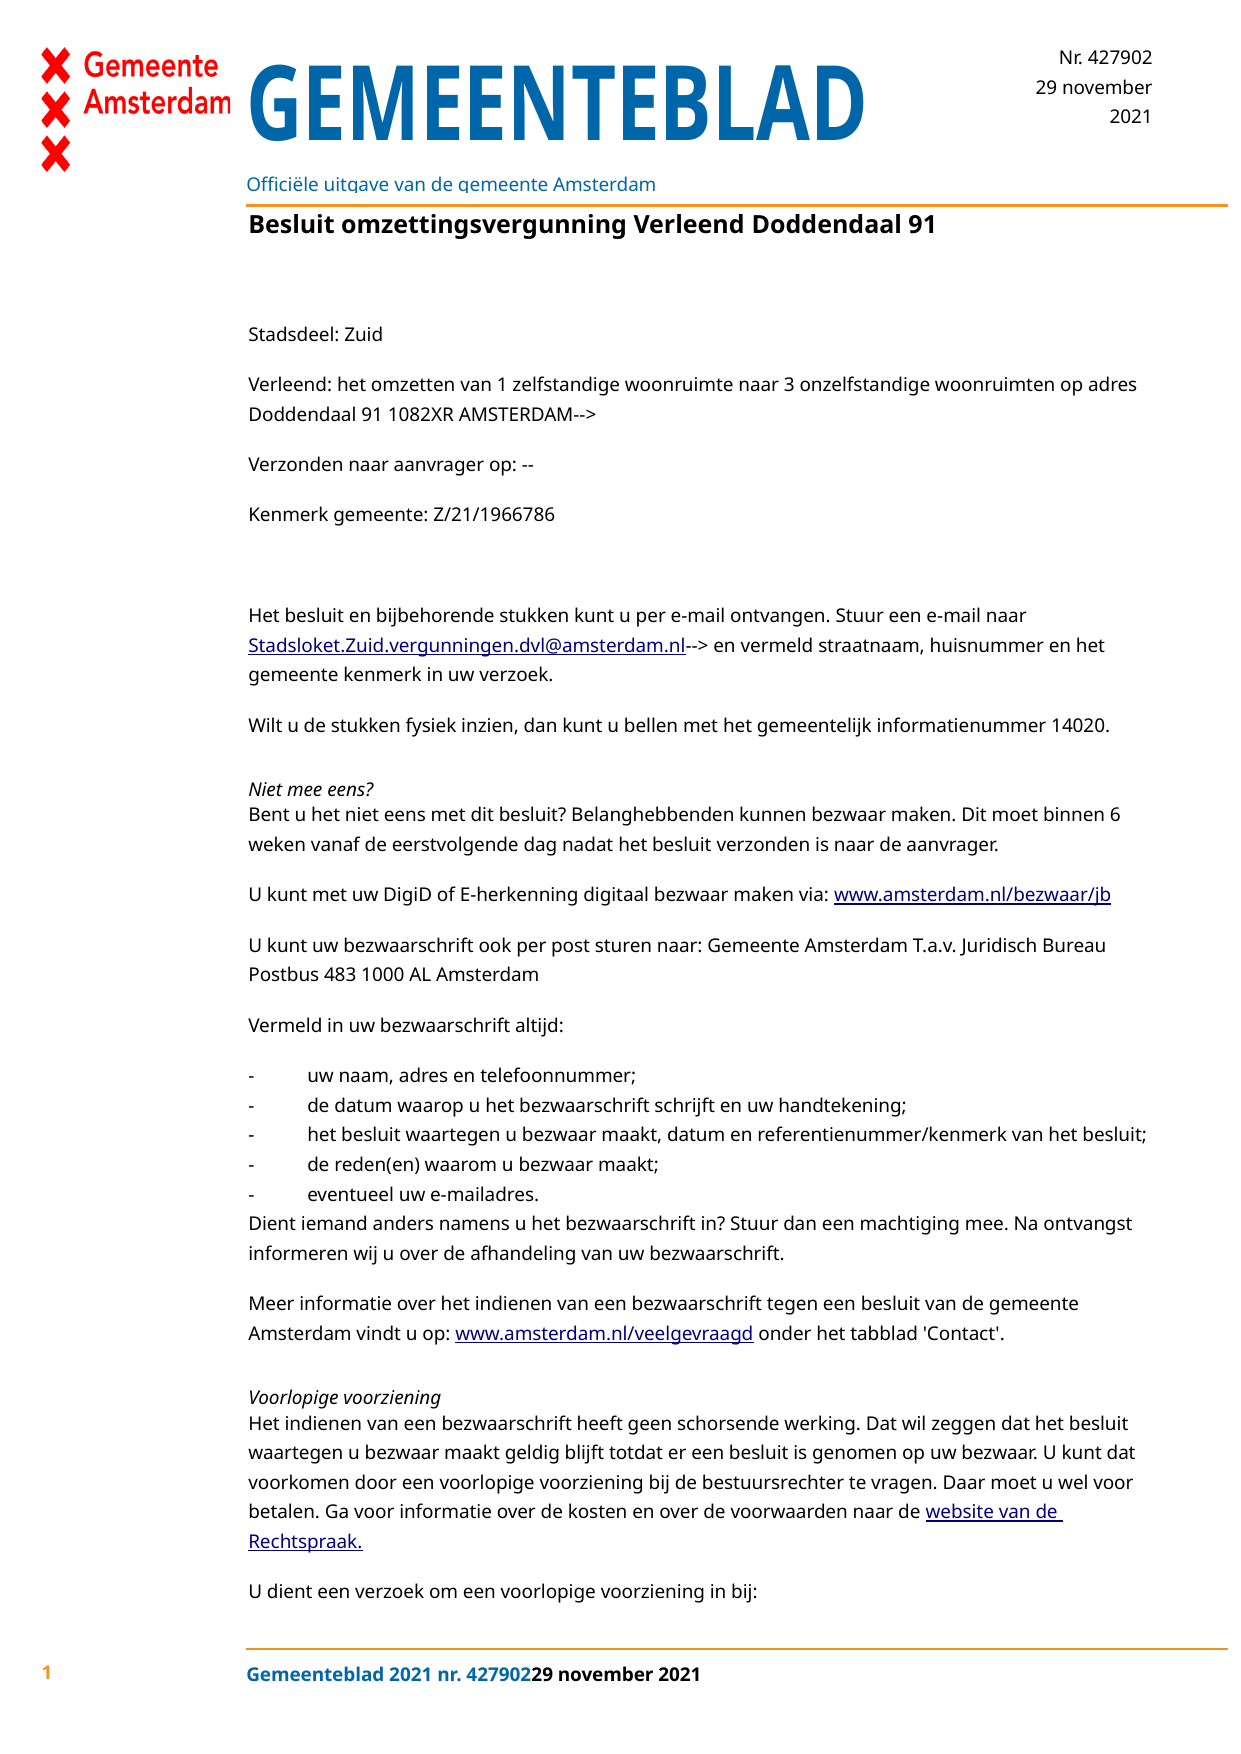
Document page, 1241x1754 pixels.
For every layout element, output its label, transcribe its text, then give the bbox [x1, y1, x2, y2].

text Verzonden naar aanvrager op: -- [248, 451, 1152, 477]
text Het indienen van een bezwaarschrift heeft geen schorsende werking. Dat wil zeggen dat het besluit waartegen u bezwaar maakt geldig blijft totdat er een besluit is genomen op uw bezwaar. U kunt dat voorkomen door een voorlopige voorziening bij de bestuursrechter te vragen. Daar moet u wel voor betalen. Ga voor informatie over de kosten en over de voorwaarden naar de website van de Rechtspraak. [248, 1410, 1152, 1554]
text Voorlopige voorziening [248, 1384, 1152, 1410]
list eventueel uw e-mailadres. [248, 1181, 1152, 1207]
list de reden(en) waarom u bezwaar maakt; [248, 1151, 1152, 1177]
text U kunt uw bezwaarschrift ook per post sturen naar: Gemeente Amsterdam T.a.v. Juridisch Bureau Postbus 483 1000 AL Amsterdam [248, 932, 1152, 987]
text Wilt u de stukken fysiek inzien, dan kunt u bellen met het gemeentelijk informatienummer 14020. [248, 712, 1152, 738]
text Het besluit en bijbehorende stukken kunt u per e-mail ontvangen. Stuur een e-mail naar Stadsloket.Zuid.vergunningen.dvl@amsterdam.nl--> en vermeld straatnaam, huisnummer en het gemeente kenmerk in uw verzoek. [248, 602, 1152, 687]
text Vermeld in uw bezwaarschrift altijd: [248, 1012, 1152, 1038]
list uw naam, adres en telefoonnummer; [248, 1062, 1152, 1088]
list de datum waarop u het bezwaarschrift schrijft en uw handtekening; [248, 1092, 1152, 1118]
text U kunt met uw DigiD of E-herkenning digitaal bezwaar maken via: www.amsterdam.nl/bezwaar/jb [248, 882, 1152, 907]
text Dient iemand anders namens u het bezwaarschrift in? Stuur dan een machtiging mee. Na ontvangst informeren wij u over de afhandeling van uw bezwaarschrift. [248, 1210, 1152, 1266]
text U dient een verzoek om een voorlopige voorziening in bij: [248, 1578, 1152, 1604]
text Besluit omzettingsvergunning Verleend Doddendaal 91 [248, 207, 1152, 241]
text Stadsdeel: Zuid [248, 321, 1152, 346]
text Meer informatie over het indienen van een bezwaarschrift tegen een besluit van de gemeente Amsterdam vindt u op: www.amsterdam.nl/veelgevraagd onder het tabblad 'Contact'. [248, 1290, 1152, 1346]
text Kenmerk gemeente: Z/21/1966786 [248, 502, 1152, 527]
text Niet mee eens? [248, 776, 1152, 802]
text Verleend: het omzetten van 1 zelfstandige woonruimte naar 3 onzelfstandige woonruimten op adres Doddendaal 91 1082XR AMSTERDAM--> [248, 371, 1152, 426]
text Bent u het niet eens met dit besluit? Belanghebbenden kunnen bezwaar maken. Dit moet binnen 6 weken vanaf de eerstvolgende dag nadat het besluit verzonden is naar de aanvrager. [248, 802, 1152, 857]
list het besluit waartegen u bezwaar maakt, datum en referentienummer/kenmerk van het besluit; [248, 1122, 1152, 1147]
picture [41, 47, 231, 172]
